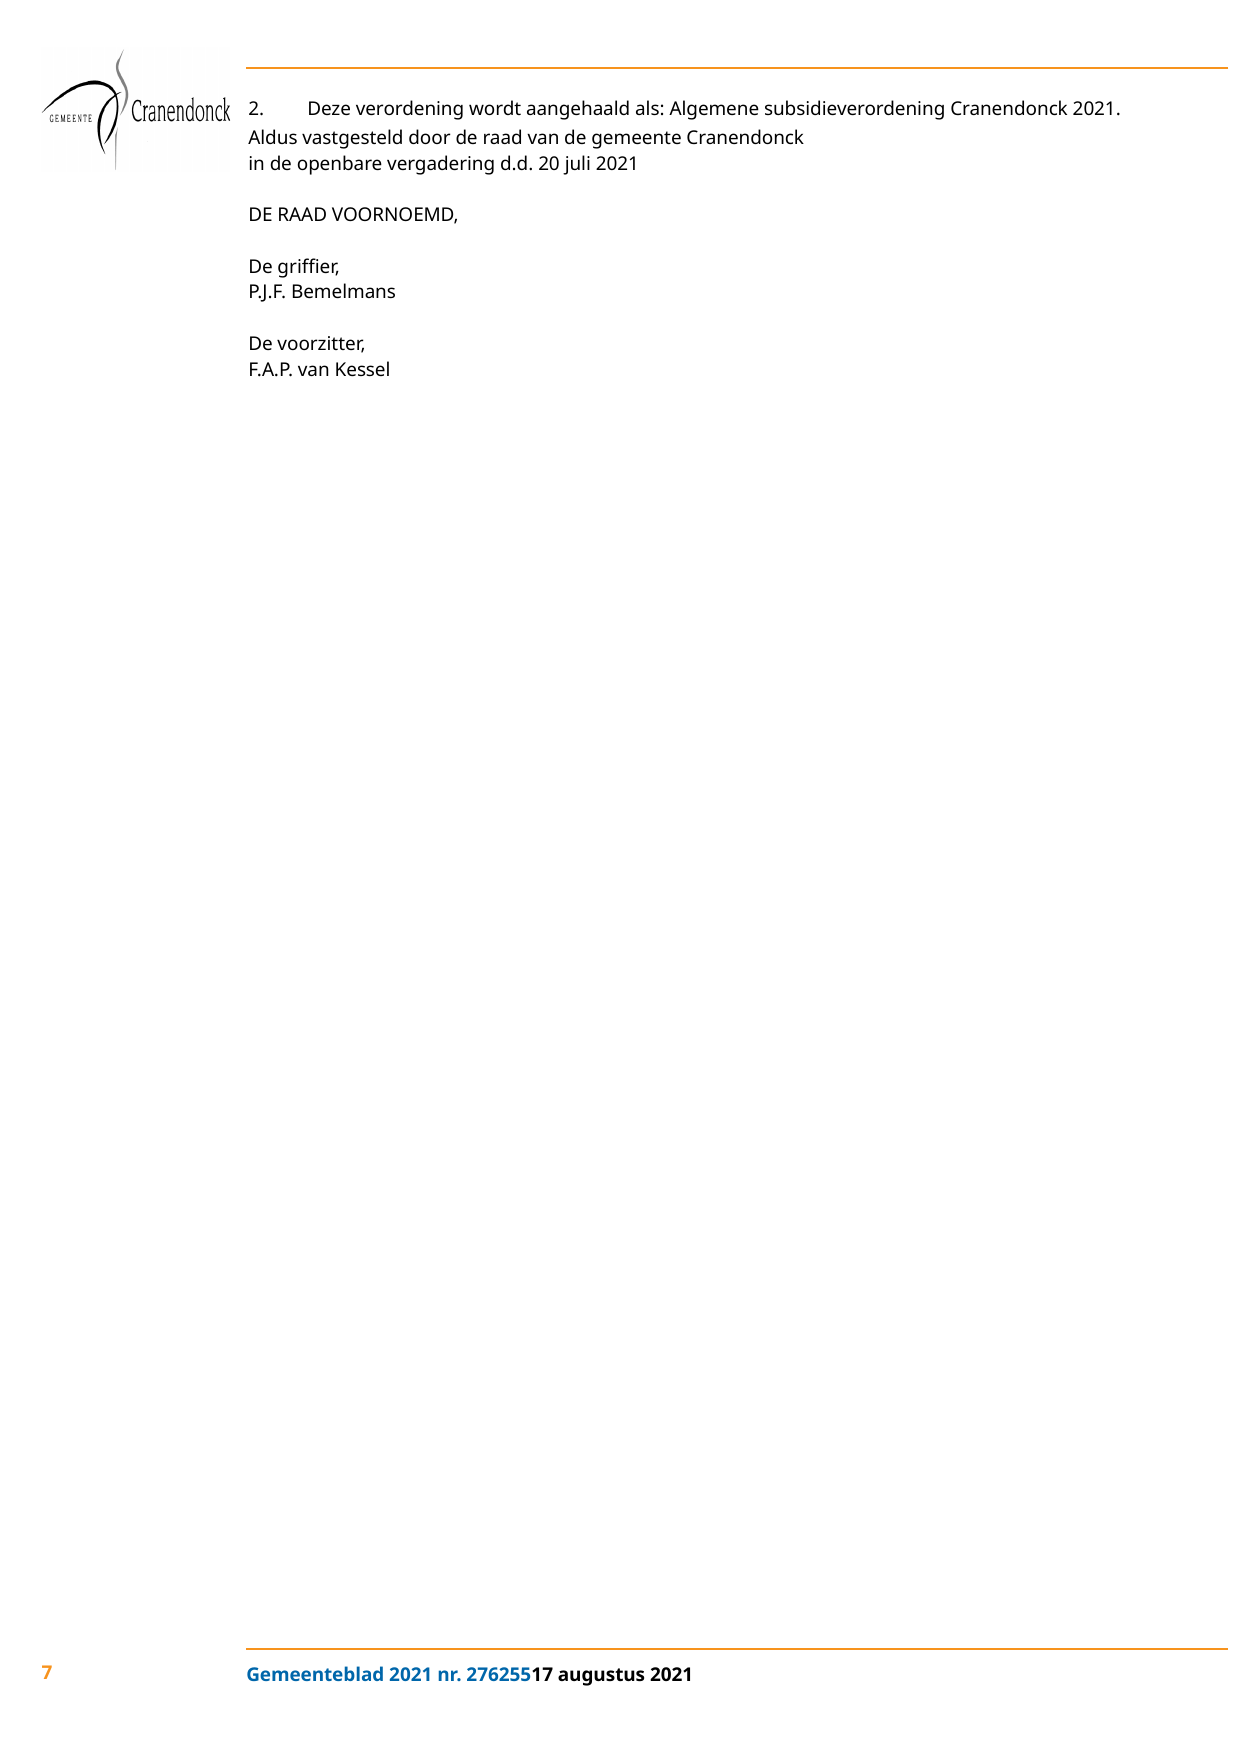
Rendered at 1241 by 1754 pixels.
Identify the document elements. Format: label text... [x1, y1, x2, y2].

list Deze verordening wordt aangehaald als: Algemene subsidieverordening Cranendonck 2021. [248, 95, 1152, 121]
text F.A.P. van Kessel [248, 356, 1152, 382]
text DE RAAD VOORNOEMD, [248, 202, 1152, 227]
text in de openbare vergadering d.d. 20 juli 2021 [248, 150, 1152, 176]
text Aldus vastgesteld door de raad van de gemeente Cranendonck [248, 124, 1152, 150]
text De griffier, [248, 253, 1152, 279]
picture [41, 47, 231, 172]
text P.J.F. Bemelmans [248, 279, 1152, 304]
text De voorzitter, [248, 330, 1152, 356]
